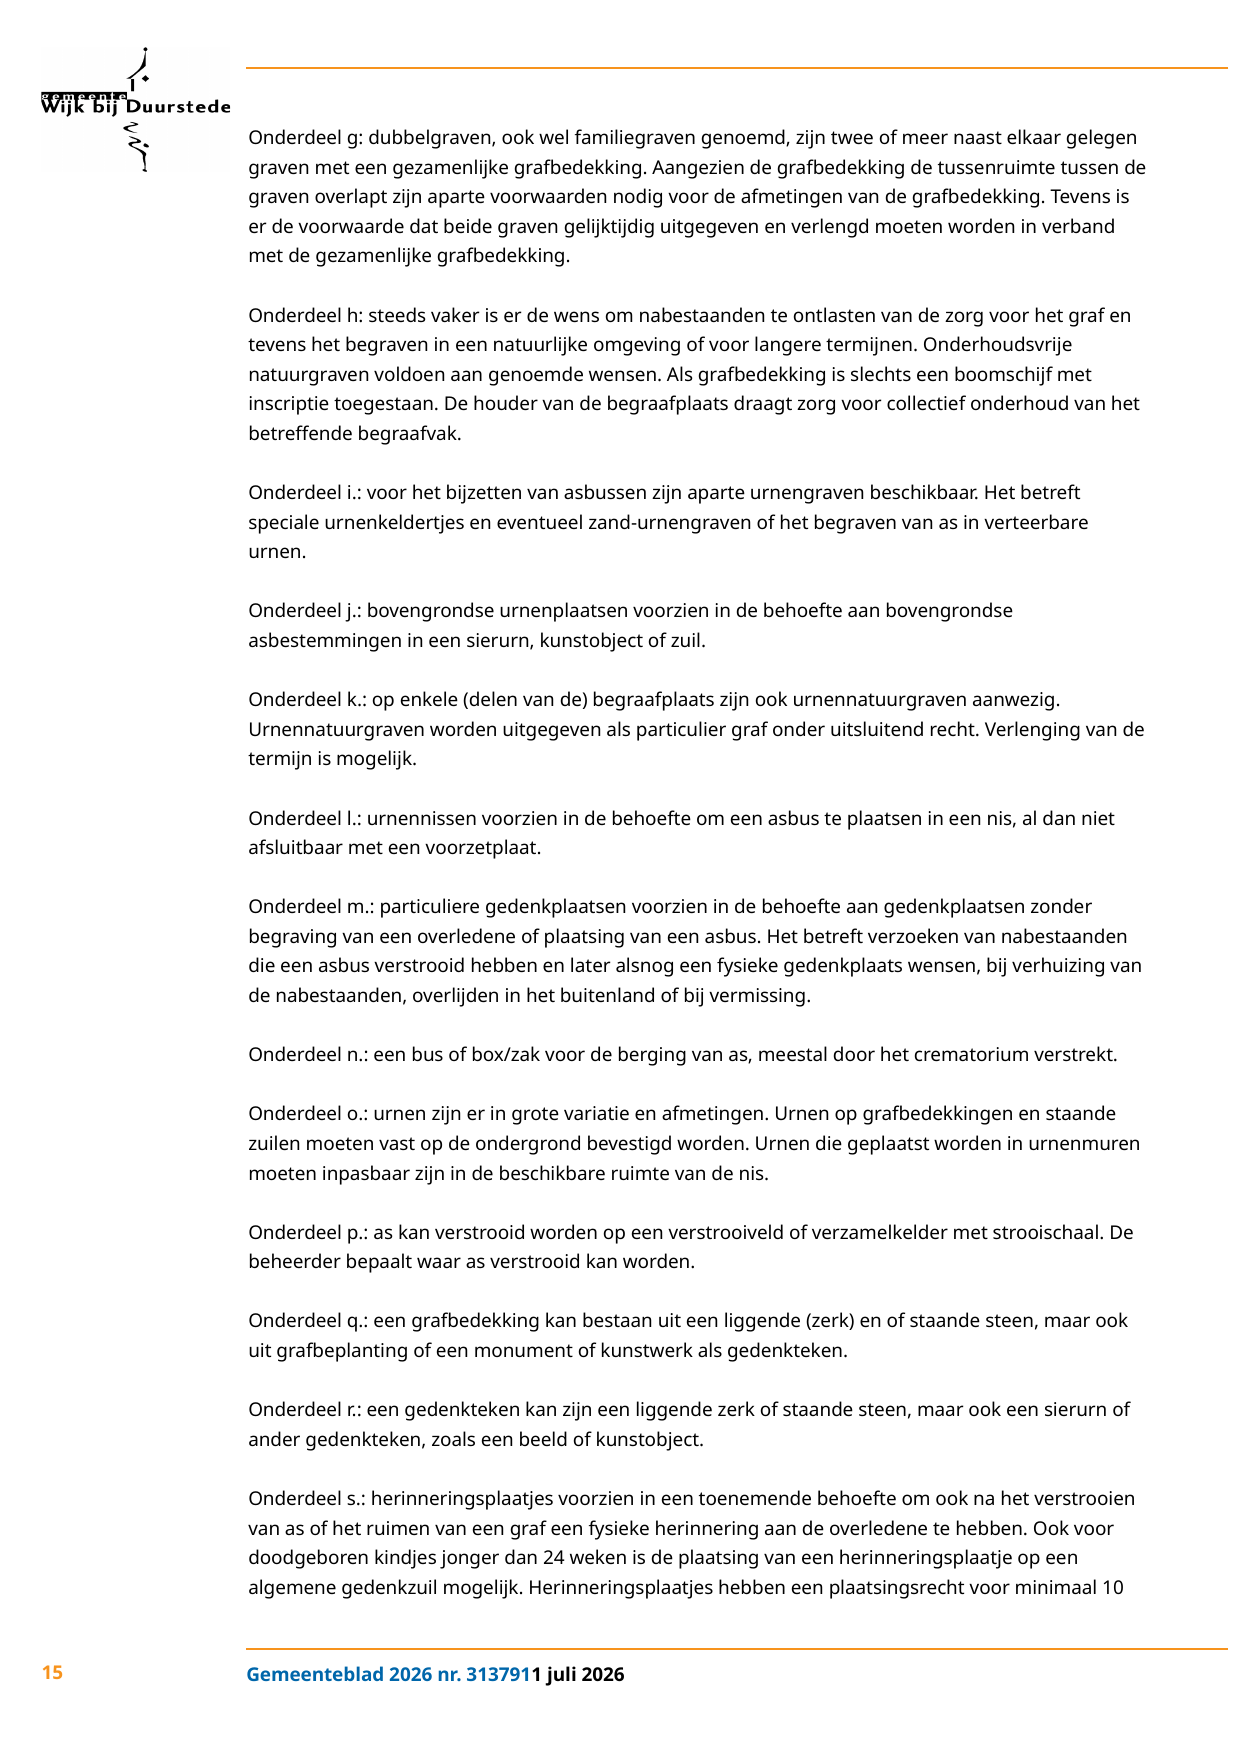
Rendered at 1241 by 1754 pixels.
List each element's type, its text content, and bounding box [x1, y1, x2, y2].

text Onderdeel k.: op enkele (delen van de) begraafplaats zijn ook urnennatuurgraven aanwezig. Urnennatuurgraven worden uitgegeven als particulier graf onder uitsluitend recht. Verlenging van de termijn is mogelijk. [248, 686, 1152, 771]
text Onderdeel p.: as kan verstrooid worden op een verstrooiveld of verzamelkelder met strooischaal. De beheerder bepaalt waar as verstrooid kan worden. [248, 1219, 1152, 1274]
text Onderdeel l.: urnennissen voorzien in de behoefte om een asbus te plaatsen in een nis, al dan niet afsluitbaar met een voorzetplaat. [248, 805, 1152, 860]
text Onderdeel i.: voor het bijzetten van asbussen zijn aparte urnengraven beschikbaar. Het betreft speciale urnenkeldertjes en eventueel zand-urnengraven of het begraven van as in verteerbare urnen. [248, 479, 1152, 564]
text Onderdeel j.: bovengrondse urnenplaatsen voorzien in de behoefte aan bovengrondse asbestemmingen in een sierurn, kunstobject of zuil. [248, 598, 1152, 653]
picture [41, 47, 231, 172]
text Onderdeel r.: een gedenkteken kan zijn een liggende zerk of staande steen, maar ook een sierurn of ander gedenkteken, zoals een beeld of kunstobject. [248, 1396, 1152, 1452]
text Onderdeel m.: particuliere gedenkplaatsen voorzien in de behoefte aan gedenkplaatsen zonder begraving van een overledene of plaatsing van een asbus. Het betreft verzoeken van nabestaanden die een asbus verstrooid hebben en later alsnog een fysieke gedenkplaats wensen, bij verhuizing van de nabestaanden, overlijden in het buitenland of bij vermissing. [248, 893, 1152, 1008]
text Onderdeel g: dubbelgraven, ook wel familiegraven genoemd, zijn twee of meer naast elkaar gelegen graven met een gezamenlijke grafbedekking. Aangezien de grafbedekking de tussenruimte tussen de graven overlapt zijn aparte voorwaarden nodig voor de afmetingen van de grafbedekking. Tevens is er de voorwaarde dat beide graven gelijktijdig uitgegeven en verlengd moeten worden in verband met de gezamenlijke grafbedekking. [248, 124, 1152, 268]
text Onderdeel n.: een bus of box/zak voor de berging van as, meestal door het crematorium verstrekt. [248, 1041, 1152, 1067]
text Onderdeel q.: een grafbedekking kan bestaan uit een liggende (zerk) en of staande steen, maar ook uit grafbeplanting of een monument of kunstwerk als gedenkteken. [248, 1308, 1152, 1363]
text Onderdeel h: steeds vaker is er de wens om nabestaanden te ontlasten van de zorg voor het graf en tevens het begraven in een natuurlijke omgeving of voor langere termijnen. Onderhoudsvrije natuurgraven voldoen aan genoemde wensen. Als grafbedekking is slechts een boomschijf met inscriptie toegestaan. De houder van de begraafplaats draagt zorg voor collectief onderhoud van het betreffende begraafvak. [248, 302, 1152, 446]
text Onderdeel s.: herinneringsplaatjes voorzien in een toenemende behoefte om ook na het verstrooien van as of het ruimen van een graf een fysieke herinnering aan de overledene te hebben. Ook voor doodgeboren kindjes jonger dan 24 weken is de plaatsing van een herinneringsplaatje op een algemene gedenkzuil mogelijk. Herinneringsplaatjes hebben een plaatsingsrecht voor minimaal 10 [248, 1485, 1152, 1600]
text Onderdeel o.: urnen zijn er in grote variatie en afmetingen. Urnen op grafbedekkingen en staande zuilen moeten vast op de ondergrond bevestigd worden. Urnen die geplaatst worden in urnenmuren moeten inpasbaar zijn in de beschikbare ruimte van de nis. [248, 1101, 1152, 1186]
